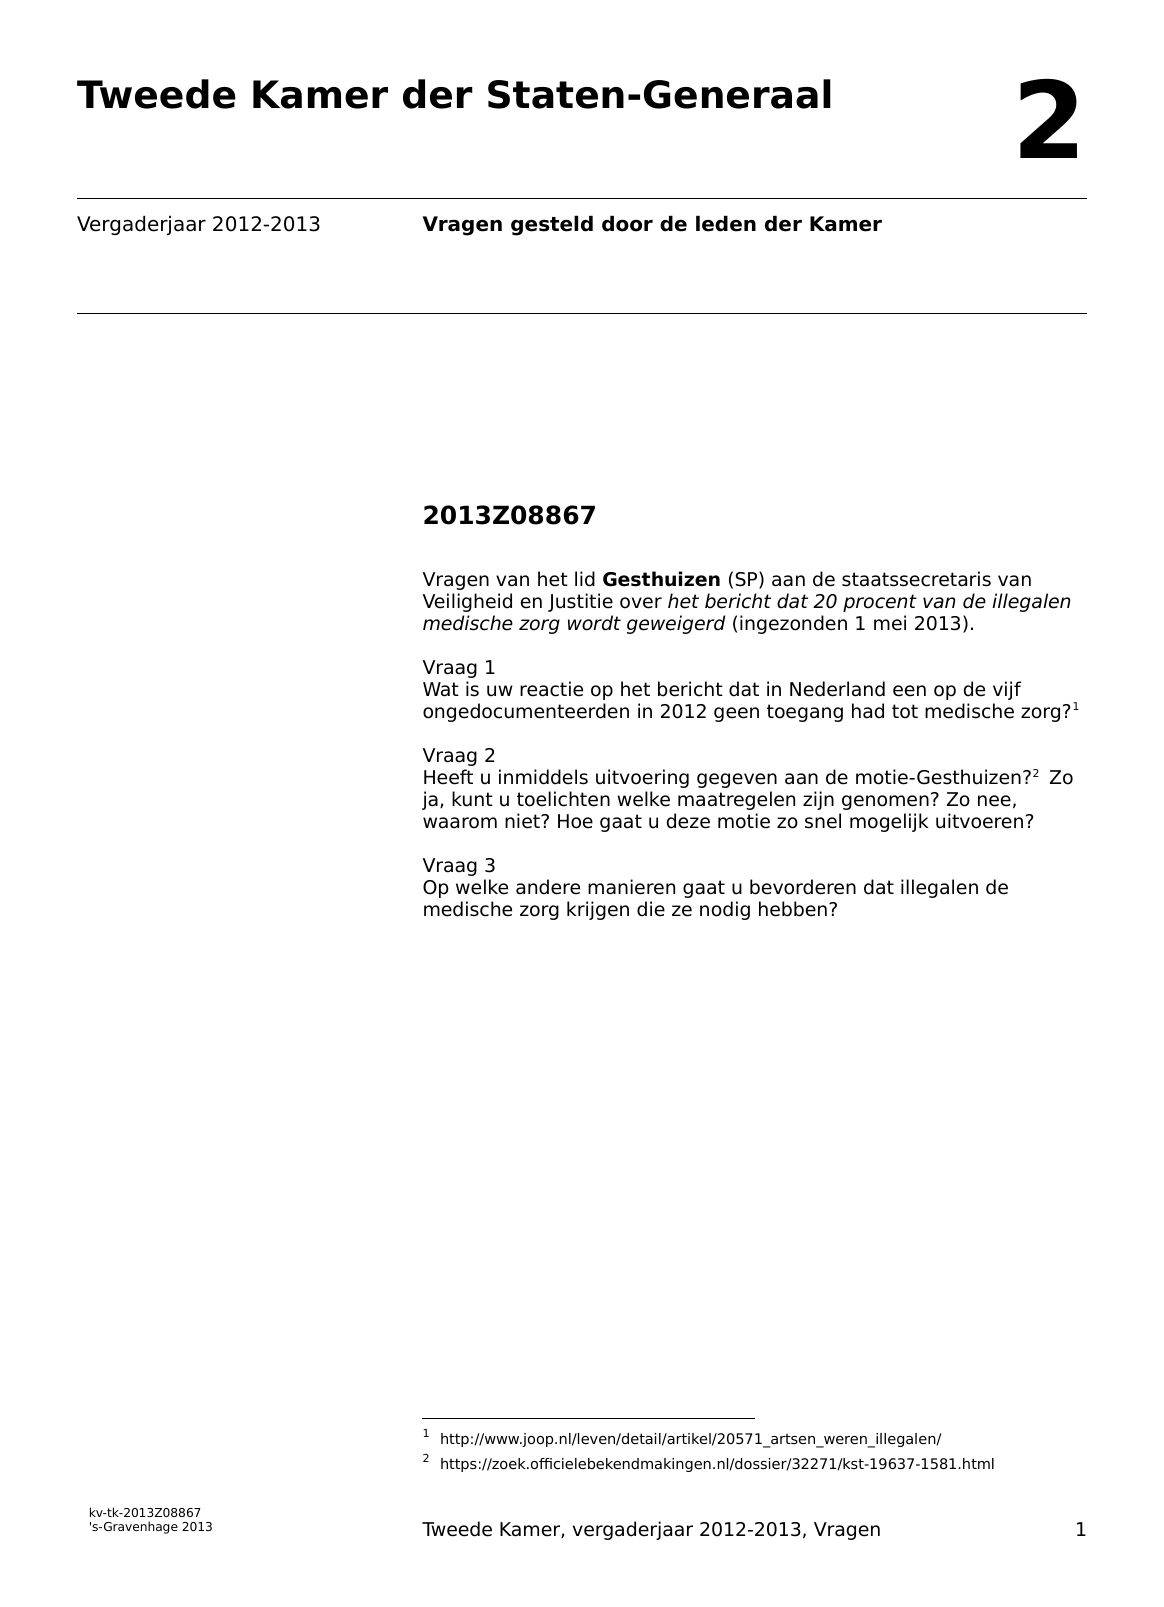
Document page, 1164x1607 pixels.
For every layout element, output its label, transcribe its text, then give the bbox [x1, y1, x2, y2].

table_cell Vragen gesteld door de leden der Kamer [422, 199, 1087, 313]
text http://www.joop.nl/leven/detail/artikel/20571_artsen_weren_illegalen/ [422, 1427, 1087, 1449]
table_cell Vergaderjaar 2012-2013 [77, 199, 422, 313]
text Vraag 3 [422, 855, 1087, 877]
text Vragen van het lid Gesthuizen (SP) aan de staatssecretaris van Veiligheid en Justitie over het bericht dat 20 procent van de illegalen medische zorg wordt geweigerd (ingezonden 1 mei 2013). [422, 569, 1087, 635]
text Vraag 1 [422, 657, 1087, 679]
text kv-tk-2013Z08867 [88, 1506, 323, 1520]
text Wat is uw reactie op het bericht dat in Nederland een op de vijf ongedocumenteerden in 2012 geen toegang had tot medische zorg? [422, 679, 1087, 723]
table_header 2 [886, 59, 1087, 198]
table_header Tweede Kamer der Staten-Generaal [77, 59, 886, 198]
text 's-Gravenhage 2013 [88, 1520, 323, 1534]
text Op welke andere manieren gaat u bevorderen dat illegalen de medische zorg krijgen die ze nodig hebben? [422, 877, 1087, 921]
text https://zoek.officielebekendmakingen.nl/dossier/32271/kst-19637-1581.html [422, 1452, 1087, 1474]
text 2013Z08867 [422, 501, 1087, 531]
text Heeft u inmiddels uitvoering gegeven aan de motie-Gesthuizen? Zo ja, kunt u toelichten welke maatregelen zijn genomen? Zo nee, waarom niet? Hoe gaat u deze motie zo snel mogelijk uitvoeren? [422, 767, 1087, 833]
text Vraag 2 [422, 745, 1087, 767]
